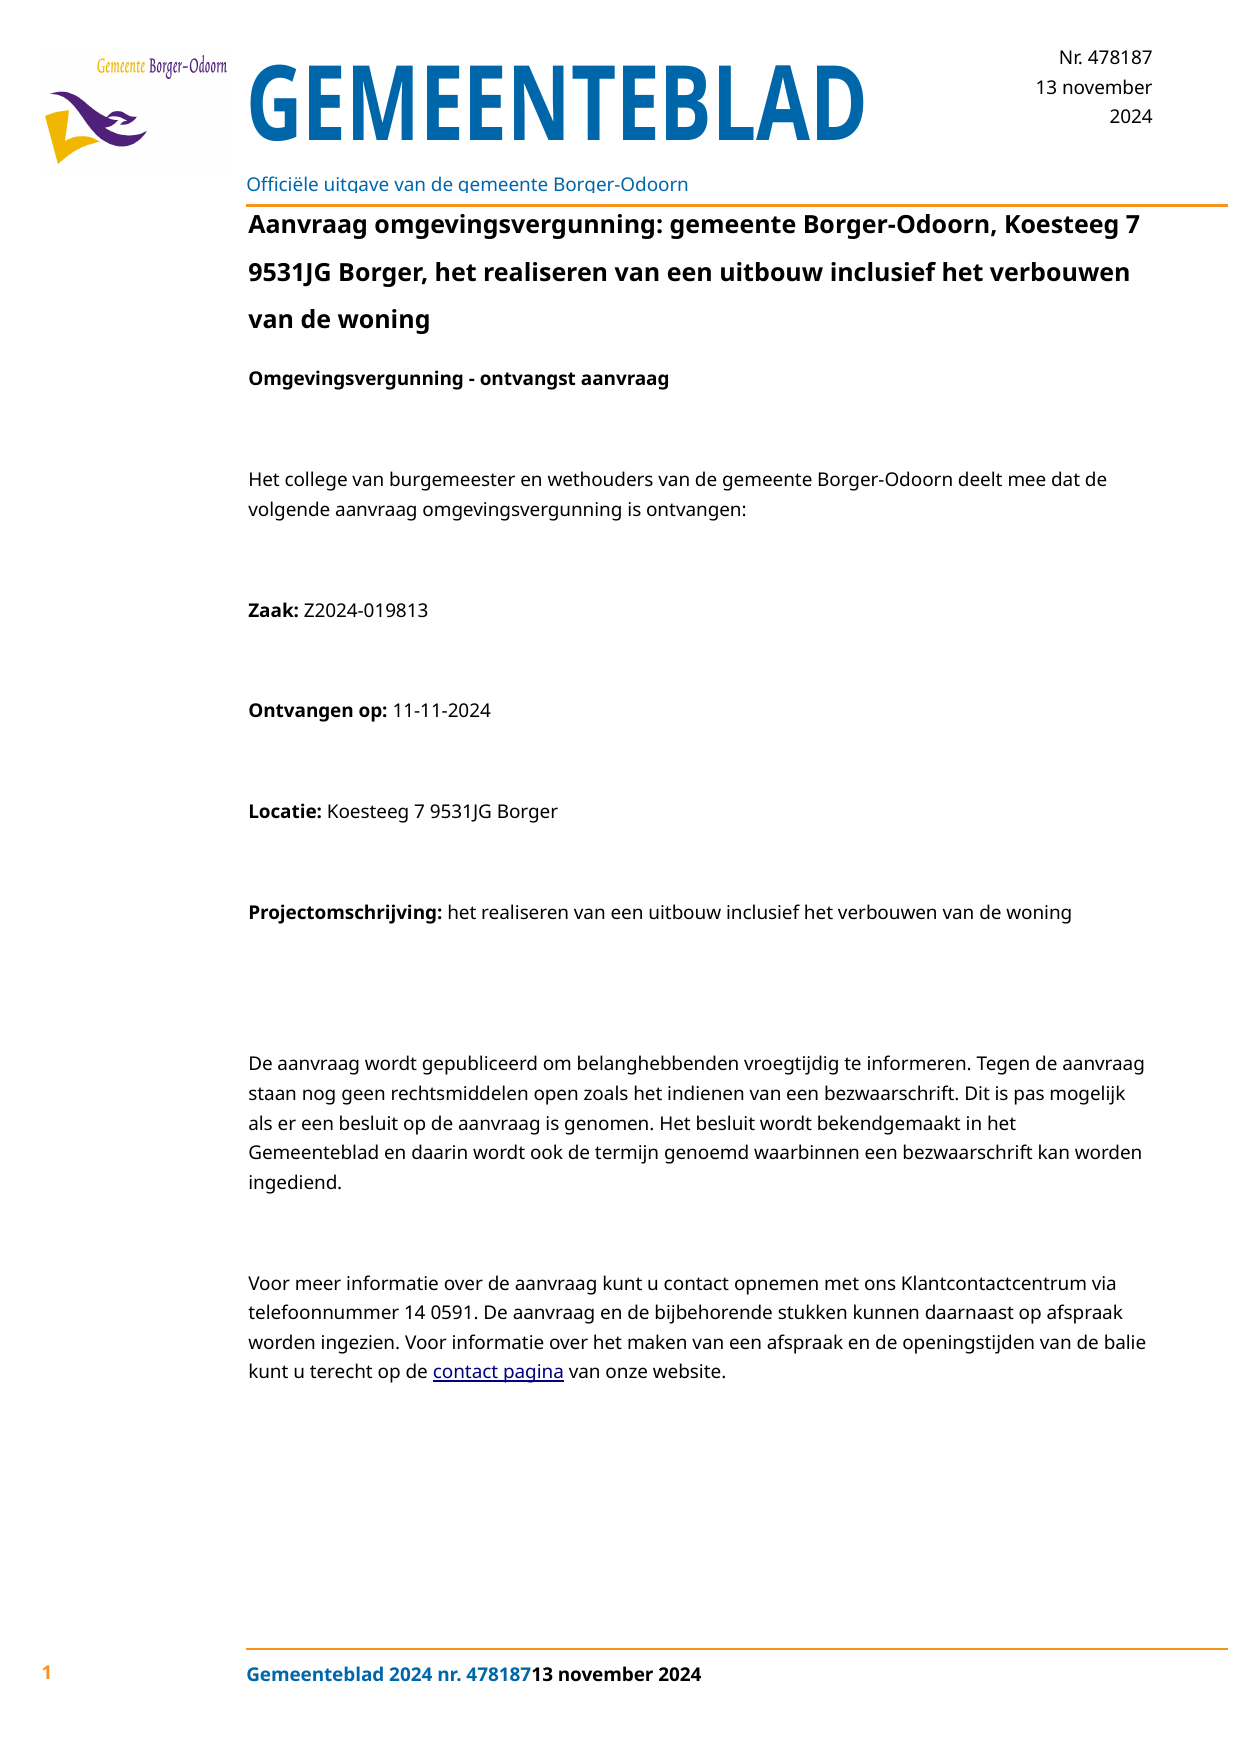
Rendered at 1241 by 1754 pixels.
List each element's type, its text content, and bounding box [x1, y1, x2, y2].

text Projectomschrijving: het realiseren van een uitbouw inclusief het verbouwen van de woning [248, 899, 1152, 925]
text Locatie: Koesteeg 7 9531JG Borger [248, 798, 1152, 824]
text Aanvraag omgevingsvergunning: gemeente Borger-Odoorn, Koesteeg 7 9531JG Borger, het realiseren van een uitbouw inclusief het verbouwen van de woning [248, 207, 1152, 336]
text Omgevingsvergunning - ontvangst aanvraag [248, 366, 1152, 391]
text Zaak: Z2024-019813 [248, 597, 1152, 622]
text Voor meer informatie over de aanvraag kunt u contact opnemen met ons Klantcontactcentrum via telefoonnummer 14 0591. De aanvraag en de bijbehorende stukken kunnen daarnaast op afspraak worden ingezien. Voor informatie over het maken van een afspraak en de openingstijden van de balie kunt u terecht op de contact pagina van onze website. [248, 1270, 1152, 1384]
text Het college van burgemeester en wethouders van de gemeente Borger-Odoorn deelt mee dat de volgende aanvraag omgevingsvergunning is ontvangen: [248, 466, 1152, 522]
text Ontvangen op: 11-11-2024 [248, 698, 1152, 723]
text De aanvraag wordt gepubliceerd om belanghebbenden vroegtijdig te informeren. Tegen de aanvraag staan nog geen rechtsmiddelen open zoals het indienen van een bezwaarschrift. Dit is pas mogelijk als er een besluit op de aanvraag is genomen. Het besluit wordt bekendgemaakt in het Gemeenteblad en daarin wordt ook de termijn genoemd waarbinnen een bezwaarschrift kan worden ingediend. [248, 1051, 1152, 1194]
picture [41, 47, 231, 172]
